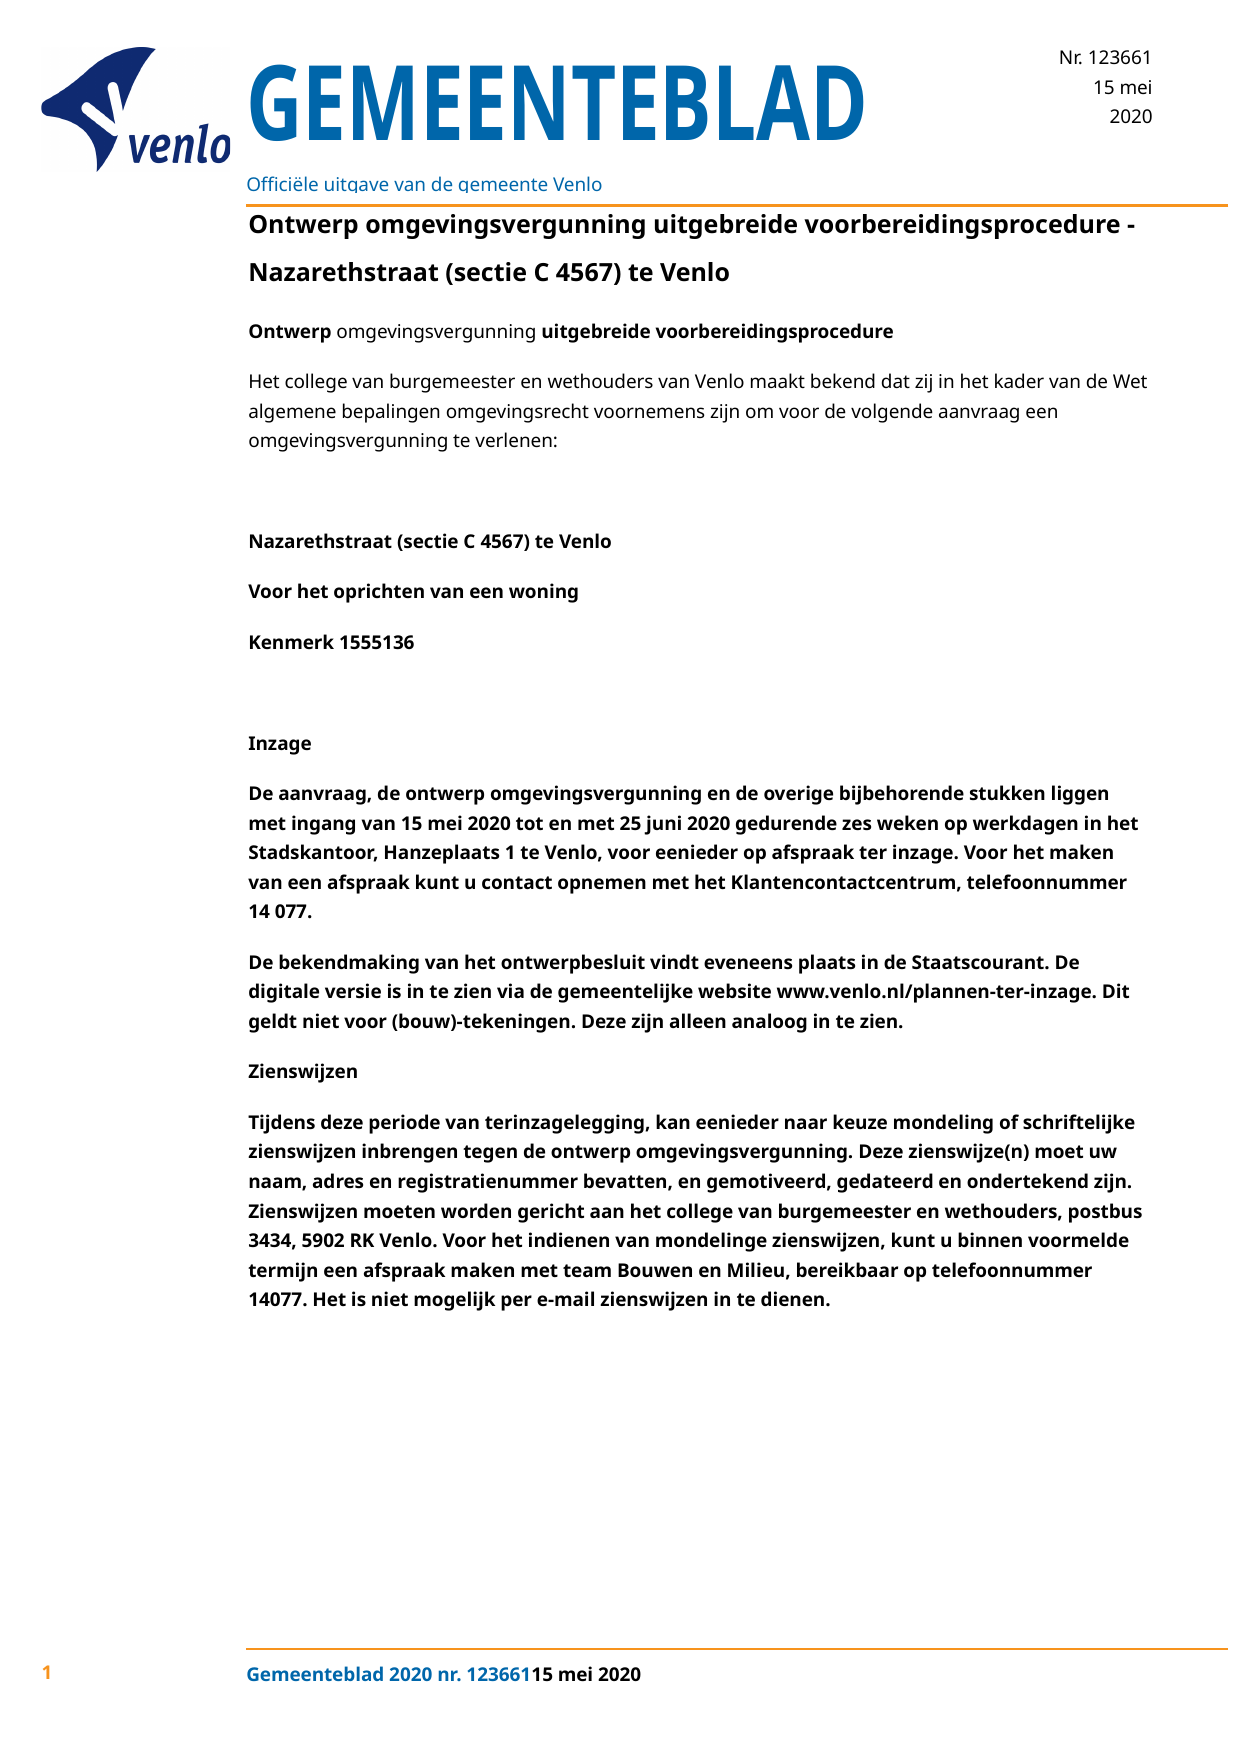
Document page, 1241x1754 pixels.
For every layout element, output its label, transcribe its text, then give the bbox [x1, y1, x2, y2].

text De bekendmaking van het ontwerpbesluit vindt eveneens plaats in de Staatscourant. De digitale versie is in te zien via de gemeentelijke website www.venlo.nl/plannen-ter-inzage. Dit geldt niet voor (bouw)-tekeningen. Deze zijn alleen analoog in te zien. [248, 949, 1152, 1034]
text Nazarethstraat (sectie C 4567) te Venlo [248, 528, 1152, 554]
text Zienswijzen [248, 1059, 1152, 1084]
text Kenmerk 1555136 [248, 629, 1152, 655]
text Tijdens deze periode van terinzagelegging, kan eenieder naar keuze mondeling of schriftelijke zienswijzen inbrengen tegen de ontwerp omgevingsvergunning. Deze zienswijze(n) moet uw naam, adres en registratienummer bevatten, en gemotiveerd, gedateerd en ondertekend zijn. Zienswijzen moeten worden gericht aan het college van burgemeester en wethouders, postbus 3434, 5902 RK Venlo. Voor het indienen van mondelinge zienswijzen, kunt u binnen voormelde termijn een afspraak maken met team Bouwen en Milieu, bereikbaar op telefoonnummer 14077. Het is niet mogelijk per e-mail zienswijzen in te dienen. [248, 1109, 1152, 1312]
text Het college van burgemeester en wethouders van Venlo maakt bekend dat zij in het kader van de Wet algemene bepalingen omgevingsrecht voornemens zijn om voor de volgende aanvraag een omgevingsvergunning te verlenen: [248, 368, 1152, 453]
text Voor het oprichten van een woning [248, 579, 1152, 604]
text De aanvraag, de ontwerp omgevingsvergunning en de overige bijbehorende stukken liggen met ingang van 15 mei 2020 tot en met 25 juni 2020 gedurende zes weken op werkdagen in het Stadskantoor, Hanzeplaats 1 te Venlo, voor eenieder op afspraak ter inzage. Voor het maken van een afspraak kunt u contact opnemen met het Klantencontactcentrum, telefoonnummer 14 077. [248, 780, 1152, 924]
text Inzage [248, 730, 1152, 756]
text Ontwerp omgevingsvergunning uitgebreide voorbereidingsprocedure [248, 318, 1152, 344]
text Ontwerp omgevingsvergunning uitgebreide voorbereidingsprocedure - Nazarethstraat (sectie C 4567) te Venlo [248, 207, 1152, 288]
picture [41, 47, 231, 172]
